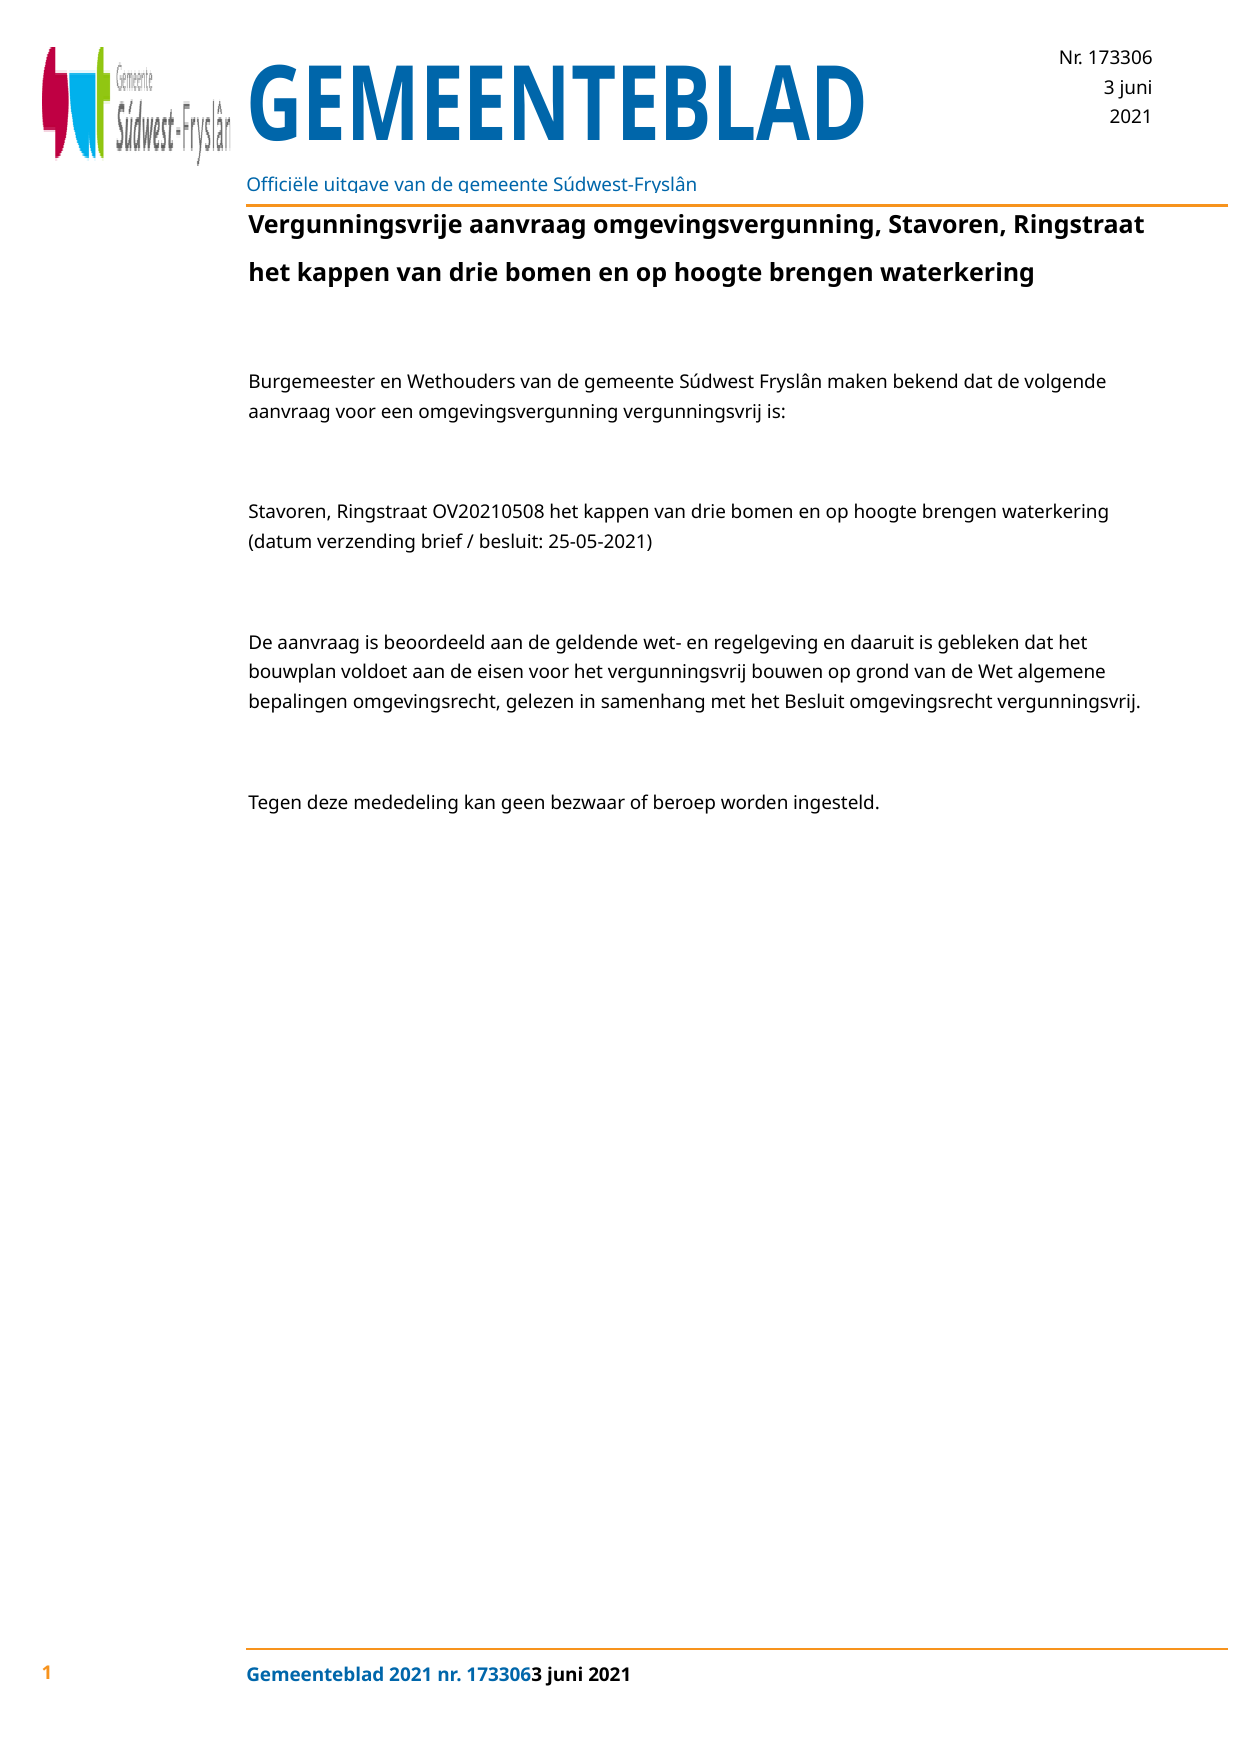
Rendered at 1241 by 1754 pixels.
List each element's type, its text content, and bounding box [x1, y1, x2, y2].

text Tegen deze mededeling kan geen bezwaar of beroep worden ingesteld. [248, 789, 1152, 815]
picture [41, 47, 231, 172]
text Vergunningsvrije aanvraag omgevingsvergunning, Stavoren, Ringstraat het kappen van drie bomen en op hoogte brengen waterkering [248, 207, 1152, 288]
text De aanvraag is beoordeeld aan de geldende wet- en regelgeving en daaruit is gebleken dat het bouwplan voldoet aan de eisen voor het vergunningsvrij bouwen op grond van de Wet algemene bepalingen omgevingsrecht, gelezen in samenhang met het Besluit omgevingsrecht vergunningsvrij. [248, 629, 1152, 714]
text Stavoren, Ringstraat OV20210508 het kappen van drie bomen en op hoogte brengen waterkering (datum verzending brief / besluit: 25-05-2021) [248, 499, 1152, 554]
text Burgemeester en Wethouders van de gemeente Súdwest Fryslân maken bekend dat de volgende aanvraag voor een omgevingsvergunning vergunningsvrij is: [248, 368, 1152, 424]
